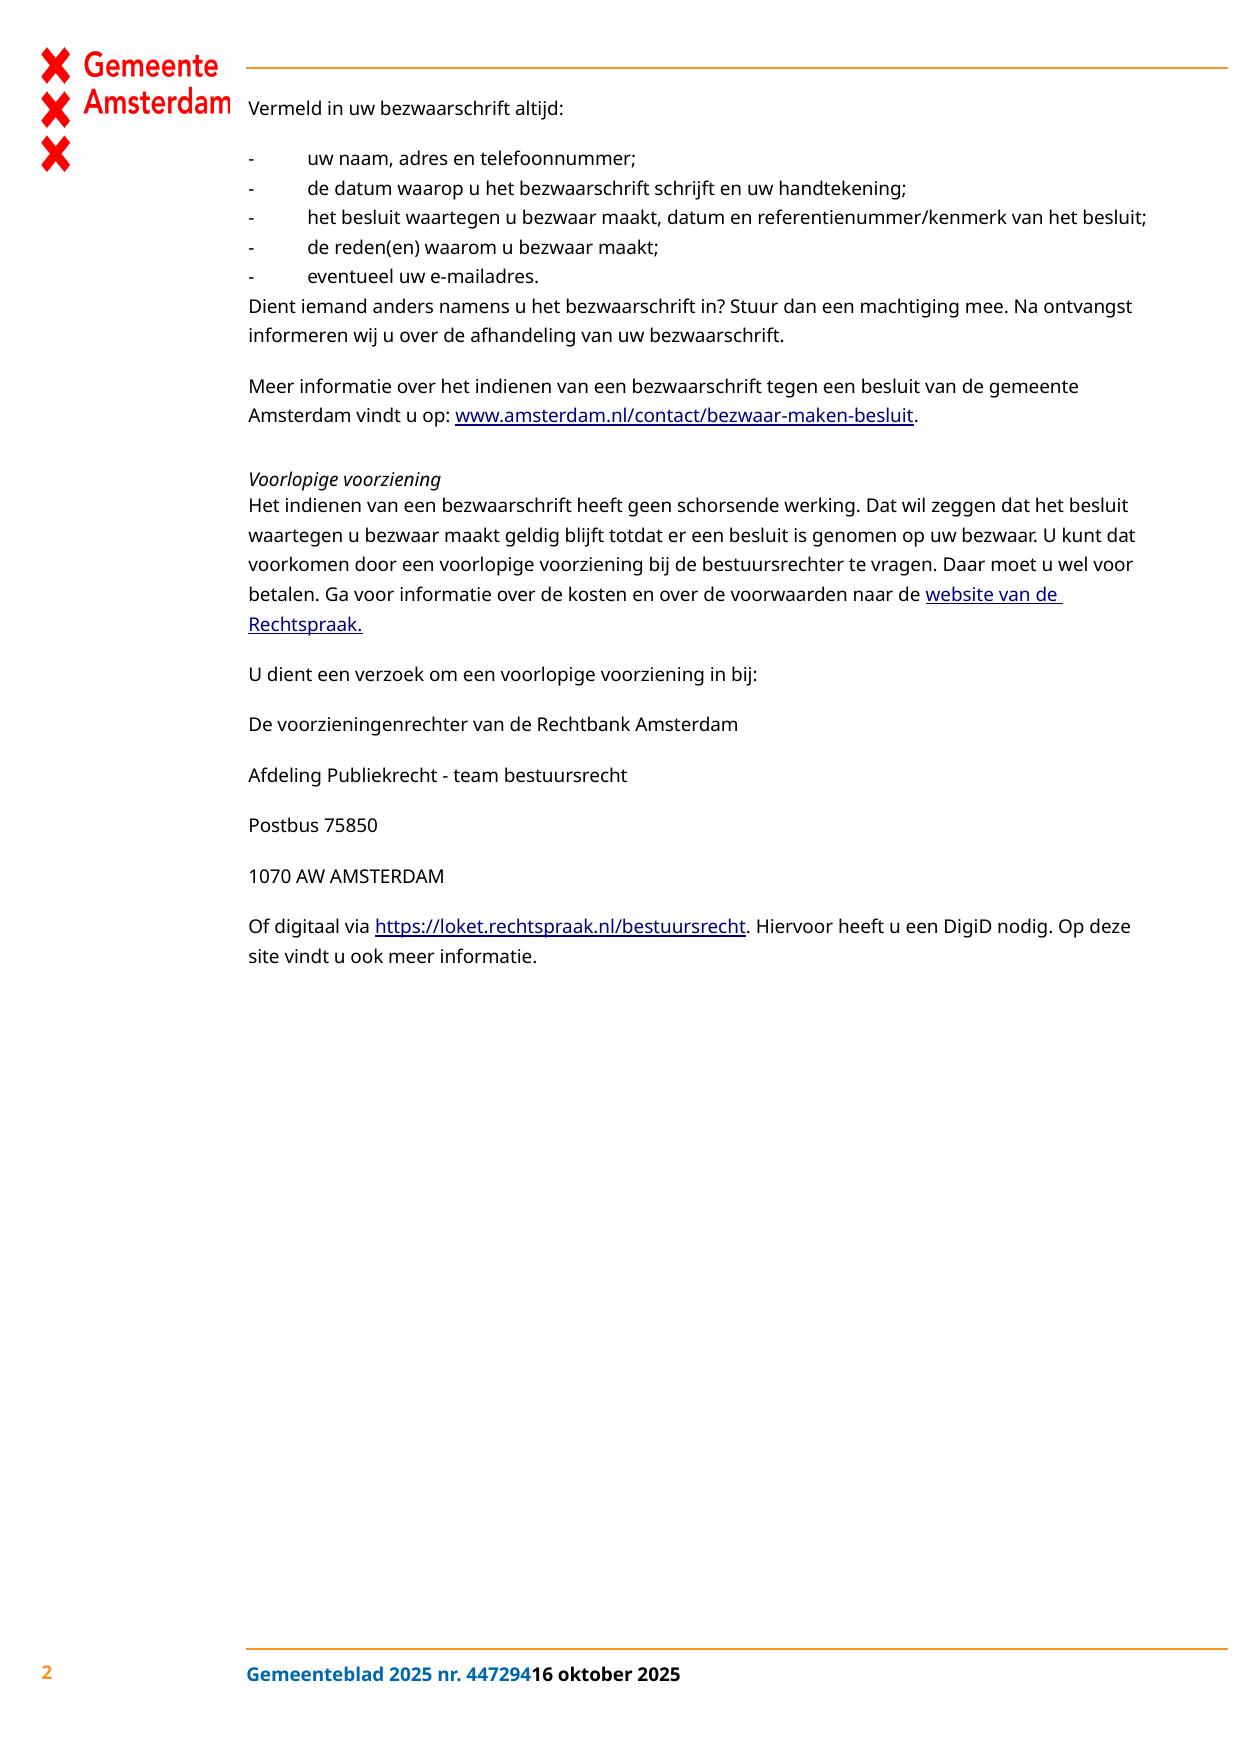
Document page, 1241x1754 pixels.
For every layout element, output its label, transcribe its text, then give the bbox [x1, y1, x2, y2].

picture [41, 47, 231, 172]
list eventueel uw e-mailadres. [248, 263, 1152, 289]
list uw naam, adres en telefoonnummer; [248, 145, 1152, 171]
text Het indienen van een bezwaarschrift heeft geen schorsende werking. Dat wil zeggen dat het besluit waartegen u bezwaar maakt geldig blijft totdat er een besluit is genomen op uw bezwaar. U kunt dat voorkomen door een voorlopige voorziening bij de bestuursrechter te vragen. Daar moet u wel voor betalen. Ga voor informatie over de kosten en over de voorwaarden naar de website van de Rechtspraak. [248, 492, 1152, 636]
text 1070 AW AMSTERDAM [248, 863, 1152, 888]
list de datum waarop u het bezwaarschrift schrijft en uw handtekening; [248, 175, 1152, 201]
text Vermeld in uw bezwaarschrift altijd: [248, 95, 1152, 121]
text U dient een verzoek om een voorlopige voorziening in bij: [248, 661, 1152, 687]
text Meer informatie over het indienen van een bezwaarschrift tegen een besluit van de gemeente Amsterdam vindt u op: www.amsterdam.nl/contact/bezwaar-maken-besluit. [248, 373, 1152, 428]
list de reden(en) waarom u bezwaar maakt; [248, 234, 1152, 260]
text Afdeling Publiekrecht - team bestuursrecht [248, 762, 1152, 788]
text Dient iemand anders namens u het bezwaarschrift in? Stuur dan een machtiging mee. Na ontvangst informeren wij u over de afhandeling van uw bezwaarschrift. [248, 293, 1152, 348]
text De voorzieningenrechter van de Rechtbank Amsterdam [248, 712, 1152, 737]
list het besluit waartegen u bezwaar maakt, datum en referentienummer/kenmerk van het besluit; [248, 204, 1152, 230]
text Of digitaal via https://loket.rechtspraak.nl/bestuursrecht. Hiervoor heeft u een DigiD nodig. Op deze site vindt u ook meer informatie. [248, 913, 1152, 968]
text Voorlopige voorziening [248, 467, 1152, 492]
text Postbus 75850 [248, 812, 1152, 838]
